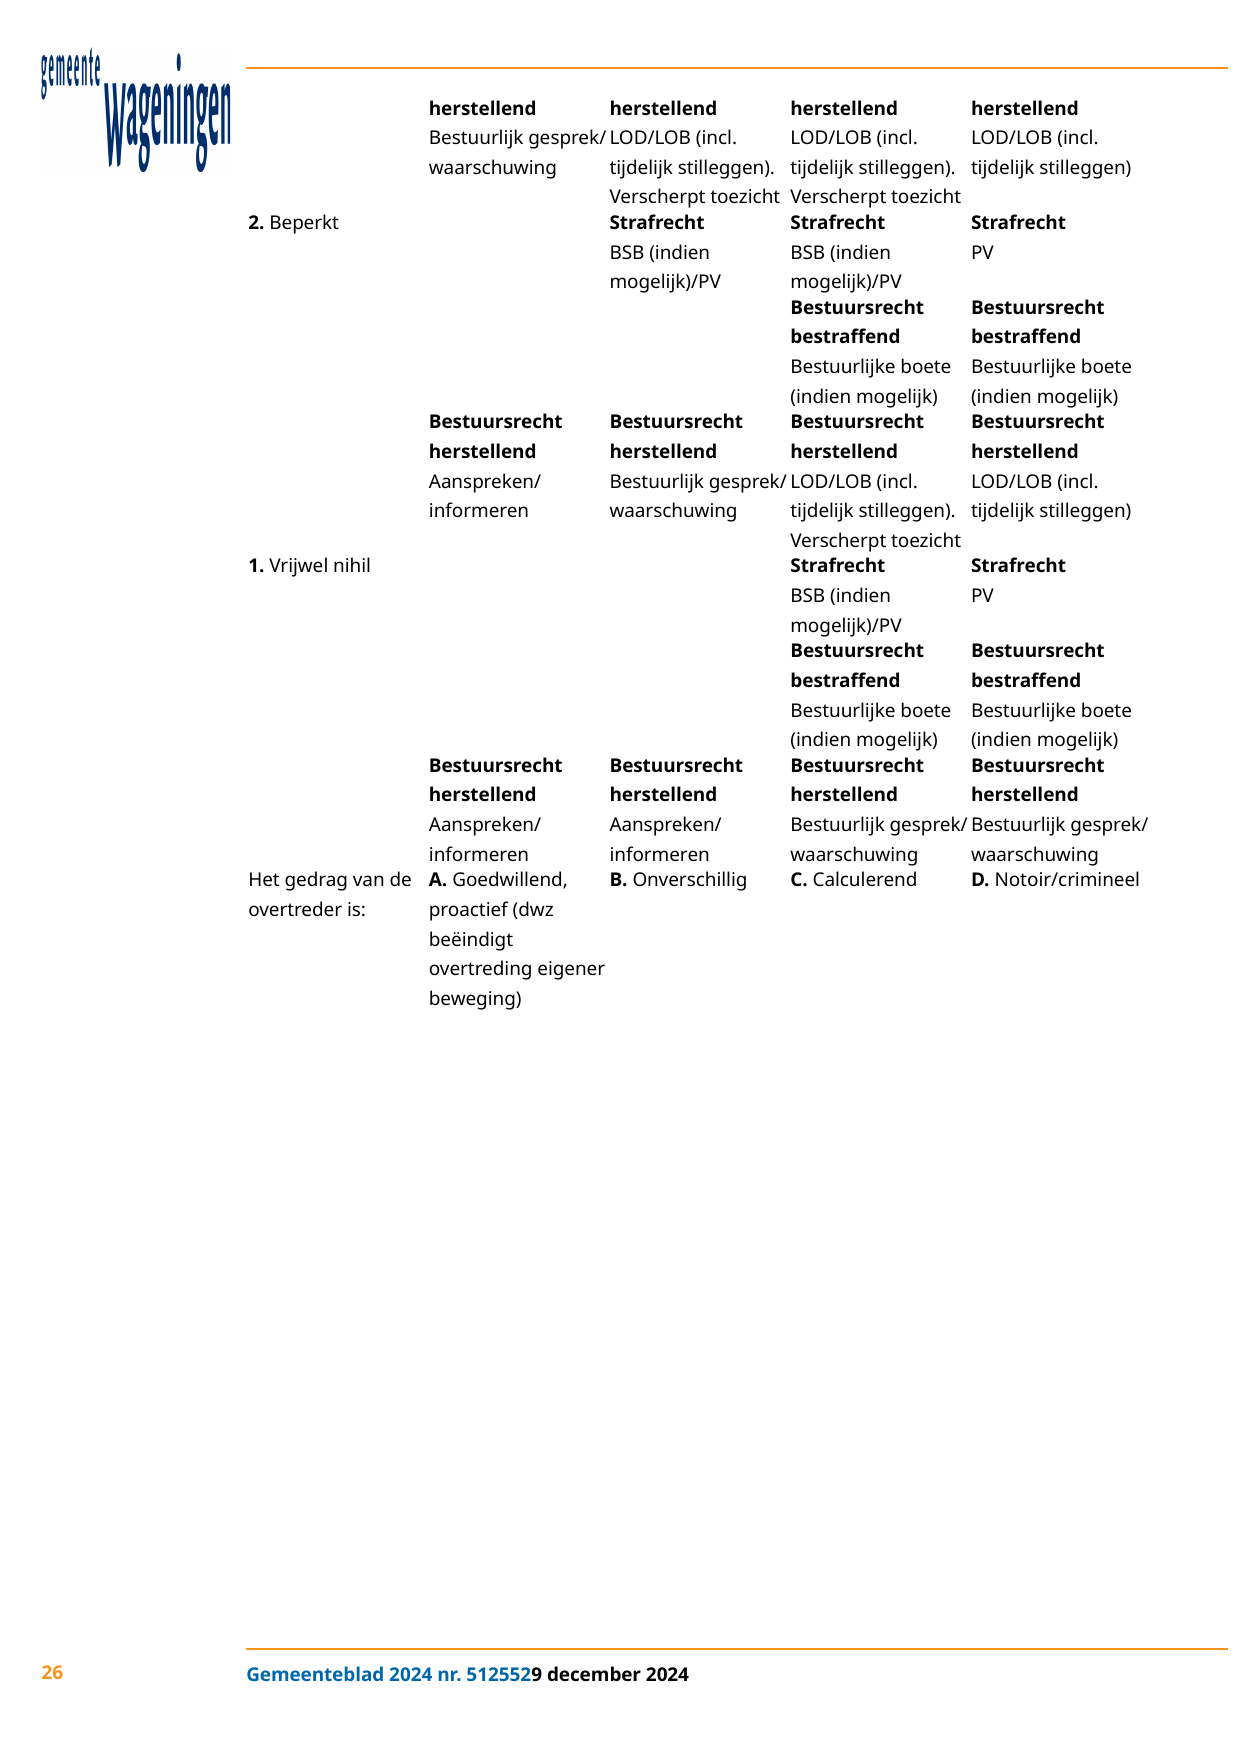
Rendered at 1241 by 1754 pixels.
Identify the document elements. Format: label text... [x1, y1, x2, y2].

table_cell Strafrecht BSB (indien mogelijk)/PV [609, 209, 790, 294]
table_cell Bestuursrecht herstellend Aanspreken/informeren [429, 752, 609, 867]
table_cell Bestuursrecht herstellend Bestuurlijk gesprek/ waarschuwing [790, 752, 971, 867]
table_cell [248, 638, 429, 752]
table_cell [429, 209, 609, 294]
table_cell Strafrecht BSB (indien mogelijk)/PV [790, 553, 971, 638]
table_cell Bestuursrecht bestraffend Bestuurlijke boete (indien mogelijk) [790, 294, 971, 409]
table_cell 1. Vrijwel nihil [248, 553, 429, 638]
table_cell [609, 294, 790, 409]
table_cell [248, 294, 429, 409]
table_cell Strafrecht PV [971, 209, 1152, 294]
table_cell [429, 638, 609, 752]
table_cell herstellend Bestuurlijk gesprek/ waarschuwing [429, 95, 609, 209]
table_cell [609, 638, 790, 752]
table_cell B. Onverschillig [609, 867, 790, 1011]
table_cell Bestuursrecht bestraffend Bestuurlijke boete (indien mogelijk) [971, 638, 1152, 752]
table_cell D. Notoir/crimineel [971, 867, 1152, 1011]
table_cell Het gedrag van de overtreder is: [248, 867, 429, 1011]
table_cell Bestuursrecht herstellend Bestuurlijk gesprek/ waarschuwing [609, 409, 790, 553]
table_cell Strafrecht BSB (indien mogelijk)/PV [790, 209, 971, 294]
table_cell Bestuursrecht bestraffend Bestuurlijke boete (indien mogelijk) [971, 294, 1152, 409]
table_cell [248, 752, 429, 867]
table_cell [429, 294, 609, 409]
table_cell herstellend LOD/LOB (incl. tijdelijk stilleggen). Verscherpt toezicht [790, 95, 971, 209]
picture [41, 47, 231, 172]
table_cell Bestuursrecht herstellend Bestuurlijk gesprek/ waarschuwing [971, 752, 1152, 867]
table_cell herstellend LOD/LOB (incl. tijdelijk stilleggen) [971, 95, 1152, 209]
table_cell 2. Beperkt [248, 209, 429, 294]
table_cell Bestuursrecht herstellend Aanspreken/informeren [609, 752, 790, 867]
table_cell C. Calculerend [790, 867, 971, 1011]
table_cell [609, 553, 790, 638]
table_cell herstellend LOD/LOB (incl. tijdelijk stilleggen). Verscherpt toezicht [609, 95, 790, 209]
table_cell A. Goedwillend, proactief (dwz beëindigt overtreding eigener beweging) [429, 867, 609, 1011]
table_cell Bestuursrecht herstellend LOD/LOB (incl. tijdelijk stilleggen) [971, 409, 1152, 553]
table_cell [429, 553, 609, 638]
table_cell Bestuursrecht bestraffend Bestuurlijke boete (indien mogelijk) [790, 638, 971, 752]
table_cell Bestuursrecht herstellend LOD/LOB (incl. tijdelijk stilleggen). Verscherpt toezicht [790, 409, 971, 553]
table_cell [248, 95, 429, 209]
table_cell Bestuursrecht herstellend Aanspreken/informeren [429, 409, 609, 553]
table_cell [248, 409, 429, 553]
table_cell Strafrecht PV [971, 553, 1152, 638]
